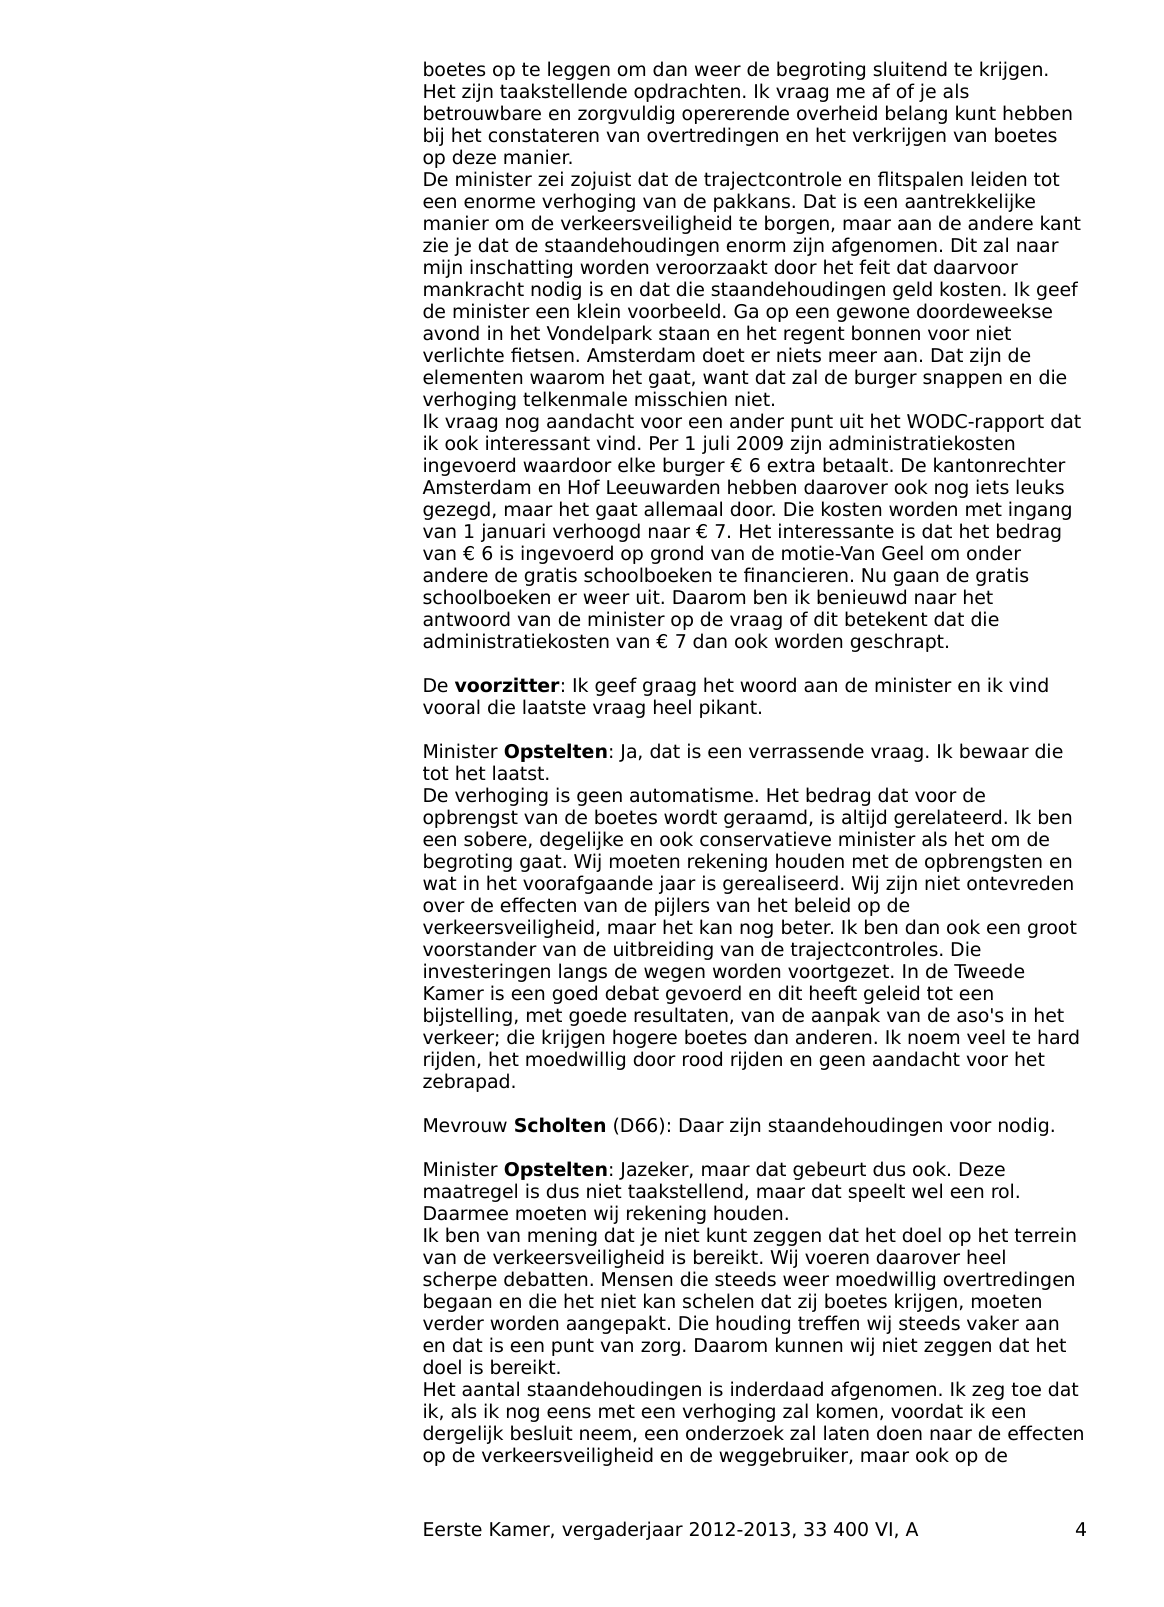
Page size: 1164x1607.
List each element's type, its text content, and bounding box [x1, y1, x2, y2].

text boetes op te leggen om dan weer de begroting sluitend te krijgen. Het zijn taakstellende opdrachten. Ik vraag me af of je als betrouwbare en zorgvuldig opererende overheid belang kunt hebben bij het constateren van overtredingen en het verkrijgen van boetes op deze manier. [422, 59, 1087, 169]
text Ik ben van mening dat je niet kunt zeggen dat het doel op het terrein van de verkeersveiligheid is bereikt. Wij voeren daarover heel scherpe debatten. Mensen die steeds weer moedwillig overtredingen begaan en die het niet kan schelen dat zij boetes krijgen, moeten verder worden aangepakt. Die houding treffen wij steeds vaker aan en dat is een punt van zorg. Daarom kunnen wij niet zeggen dat het doel is bereikt. [422, 1225, 1087, 1379]
text De minister zei zojuist dat de trajectcontrole en flitspalen leiden tot een enorme verhoging van de pakkans. Dat is een aantrekkelijke manier om de verkeersveiligheid te borgen, maar aan de andere kant zie je dat de staandehoudingen enorm zijn afgenomen. Dit zal naar mijn inschatting worden veroorzaakt door het feit dat daarvoor mankracht nodig is en dat die staandehoudingen geld kosten. Ik geef de minister een klein voorbeeld. Ga op een gewone doordeweekse avond in het Vondelpark staan en het regent bonnen voor niet verlichte fietsen. Amsterdam doet er niets meer aan. Dat zijn de elementen waarom het gaat, want dat zal de burger snappen en die verhoging telkenmale misschien niet. [422, 169, 1087, 411]
text De verhoging is geen automatisme. Het bedrag dat voor de opbrengst van de boetes wordt geraamd, is altijd gerelateerd. Ik ben een sobere, degelijke en ook conservatieve minister als het om de begroting gaat. Wij moeten rekening houden met de opbrengsten en wat in het voorafgaande jaar is gerealiseerd. Wij zijn niet ontevreden over de effecten van de pijlers van het beleid op de verkeersveiligheid, maar het kan nog beter. Ik ben dan ook een groot voorstander van de uitbreiding van de trajectcontroles. Die investeringen langs de wegen worden voortgezet. In de Tweede Kamer is een goed debat gevoerd en dit heeft geleid tot een bijstelling, met goede resultaten, van de aanpak van de aso's in het verkeer; die krijgen hogere boetes dan anderen. Ik noem veel te hard rijden, het moedwillig door rood rijden en geen aandacht voor het zebrapad. [422, 785, 1087, 1092]
text Het aantal staandehoudingen is inderdaad afgenomen. Ik zeg toe dat ik, als ik nog eens met een verhoging zal komen, voordat ik een dergelijk besluit neem, een onderzoek zal laten doen naar de effecten op de verkeersveiligheid en de weggebruiker, maar ook op de [422, 1379, 1087, 1467]
text Ik vraag nog aandacht voor een ander punt uit het WODC-rapport dat ik ook interessant vind. Per 1 juli 2009 zijn administratiekosten ingevoerd waardoor elke burger € 6 extra betaalt. De kantonrechter Amsterdam en Hof Leeuwarden hebben daarover ook nog iets leuks gezegd, maar het gaat allemaal door. Die kosten worden met ingang van 1 januari verhoogd naar € 7. Het interessante is dat het bedrag van € 6 is ingevoerd op grond van de motie-Van Geel om onder andere de gratis schoolboeken te financieren. Nu gaan de gratis schoolboeken er weer uit. Daarom ben ik benieuwd naar het antwoord van de minister op de vraag of dit betekent dat die administratiekosten van € 7 dan ook worden geschrapt. [422, 411, 1087, 652]
text De voorzitter: Ik geef graag het woord aan de minister en ik vind vooral die laatste vraag heel pikant. [422, 675, 1087, 719]
text Minister Opstelten: Ja, dat is een verrassende vraag. Ik bewaar die tot het laatst. [422, 741, 1087, 785]
text Minister Opstelten: Jazeker, maar dat gebeurt dus ook. Deze maatregel is dus niet taakstellend, maar dat speelt wel een rol. Daarmee moeten wij rekening houden. [422, 1159, 1087, 1225]
text Mevrouw Scholten (D66): Daar zijn staandehoudingen voor nodig. [422, 1115, 1087, 1137]
